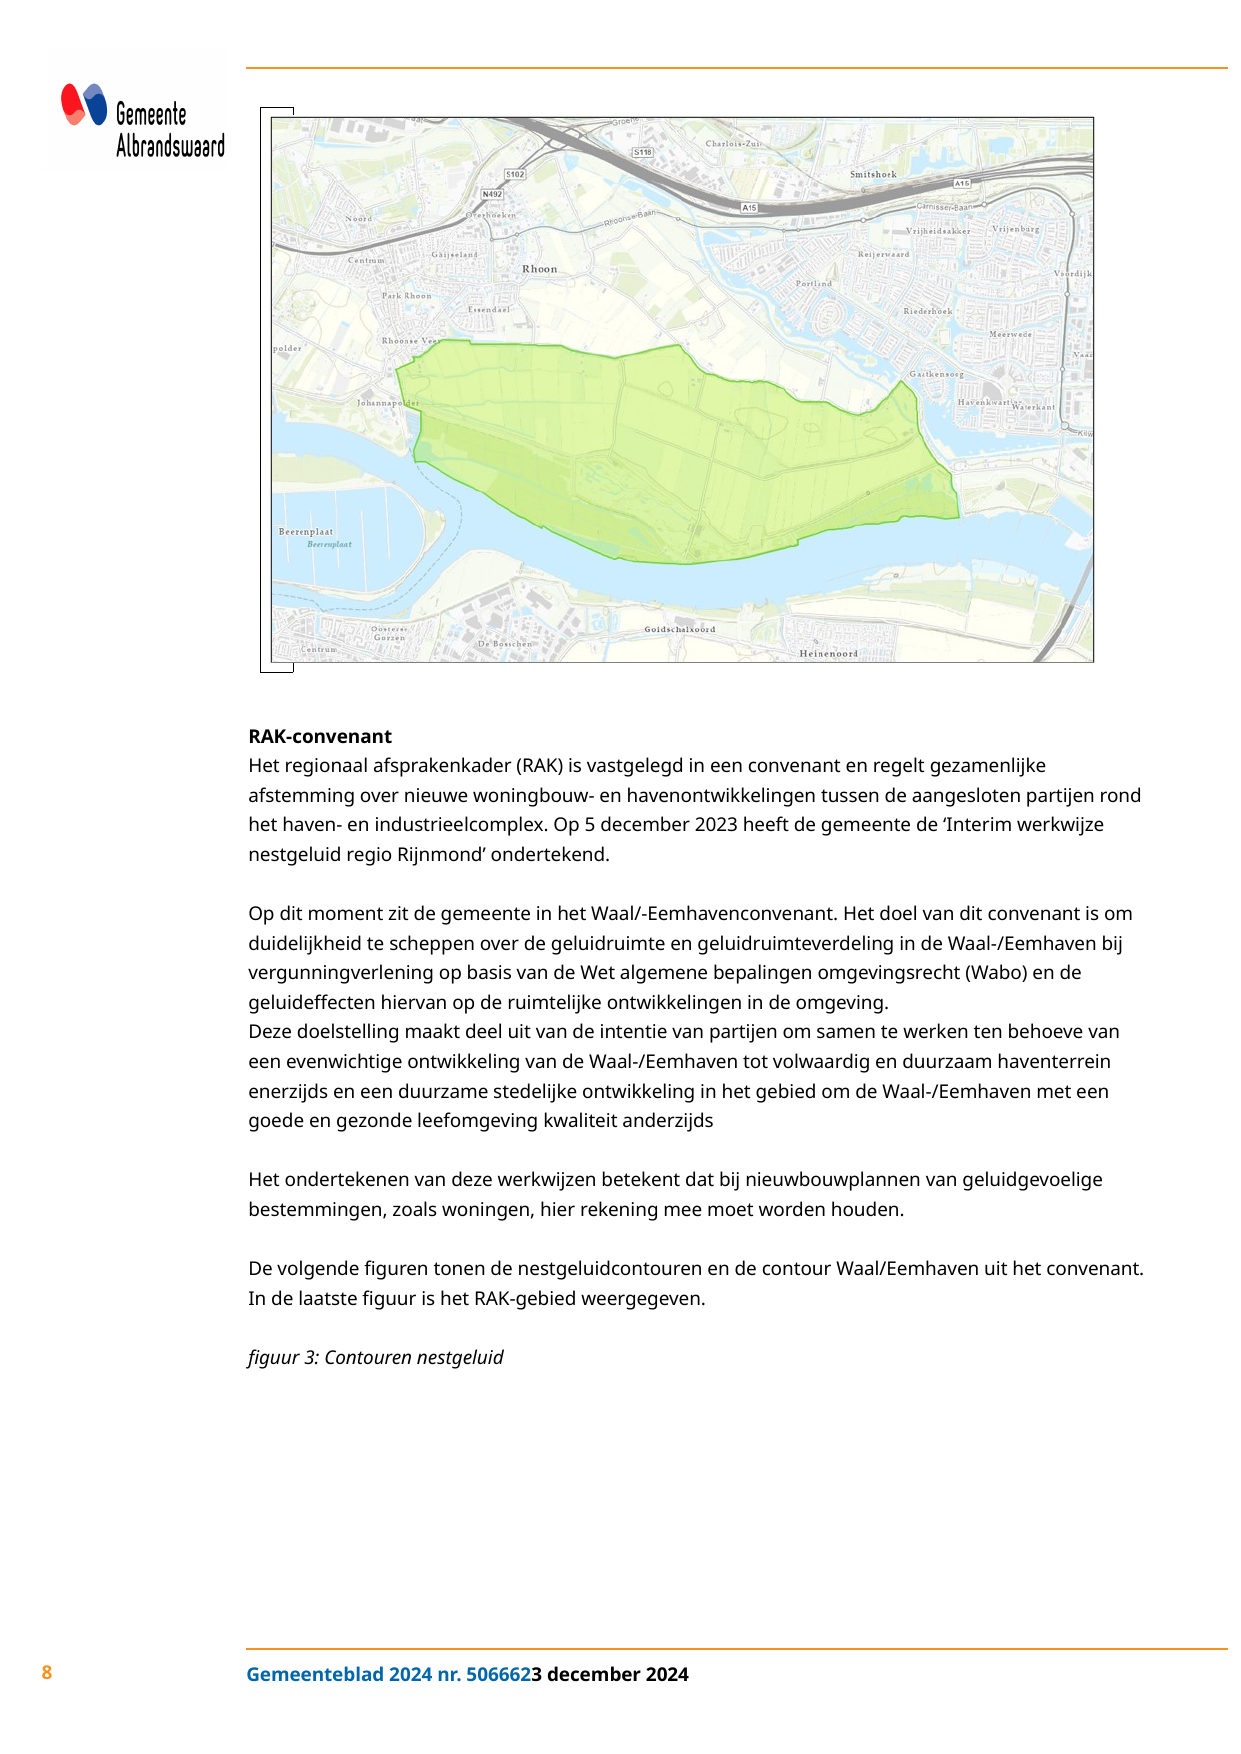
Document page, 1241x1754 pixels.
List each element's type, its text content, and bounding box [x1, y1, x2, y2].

picture [41, 47, 231, 172]
text Het ondertekenen van deze werkwijzen betekent dat bij nieuwbouwplannen van geluidgevoelige bestemmingen, zoals woningen, hier rekening mee moet worden houden. [248, 1167, 1152, 1222]
text De volgende figuren tonen de nestgeluidcontouren en de contour Waal/Eemhaven uit het convenant. In de laatste figuur is het RAK-gebied weergegeven. [248, 1255, 1152, 1311]
text Het regionaal afsprakenkader (RAK) is vastgelegd in een convenant en regelt gezamenlijke afstemming over nieuwe woningbouw- en havenontwikkelingen tussen de aangesloten partijen rond het haven- en industrieelcomplex. Op 5 december 2023 heeft de gemeente de ‘Interim werkwijze nestgeluid regio Rijnmond’ ondertekend. [248, 752, 1152, 867]
text figuur 3: Contouren nestgeluid [248, 1344, 1152, 1370]
text Op dit moment zit de gemeente in het Waal/-Eemhavenconvenant. Het doel van dit convenant is om duidelijkheid te scheppen over de geluidruimte en geluidruimteverdeling in de Waal-/Eemhaven bij vergunningverlening op basis van de Wet algemene bepalingen omgevingsrecht (Wabo) en de geluideffecten hiervan op de ruimtelijke ontwikkelingen in de omgeving. [248, 900, 1152, 1015]
picture [268, 115, 1096, 663]
text RAK-convenant [248, 723, 1152, 749]
text Deze doelstelling maakt deel uit van de intentie van partijen om samen te werken ten behoeve van een evenwichtige ontwikkeling van de Waal-/Eemhaven tot volwaardig en duurzaam haventerrein enerzijds en een duurzame stedelijke ontwikkeling in het gebied om de Waal-/Eemhaven met een goede en gezonde leefomgeving kwaliteit anderzijds [248, 1019, 1152, 1133]
